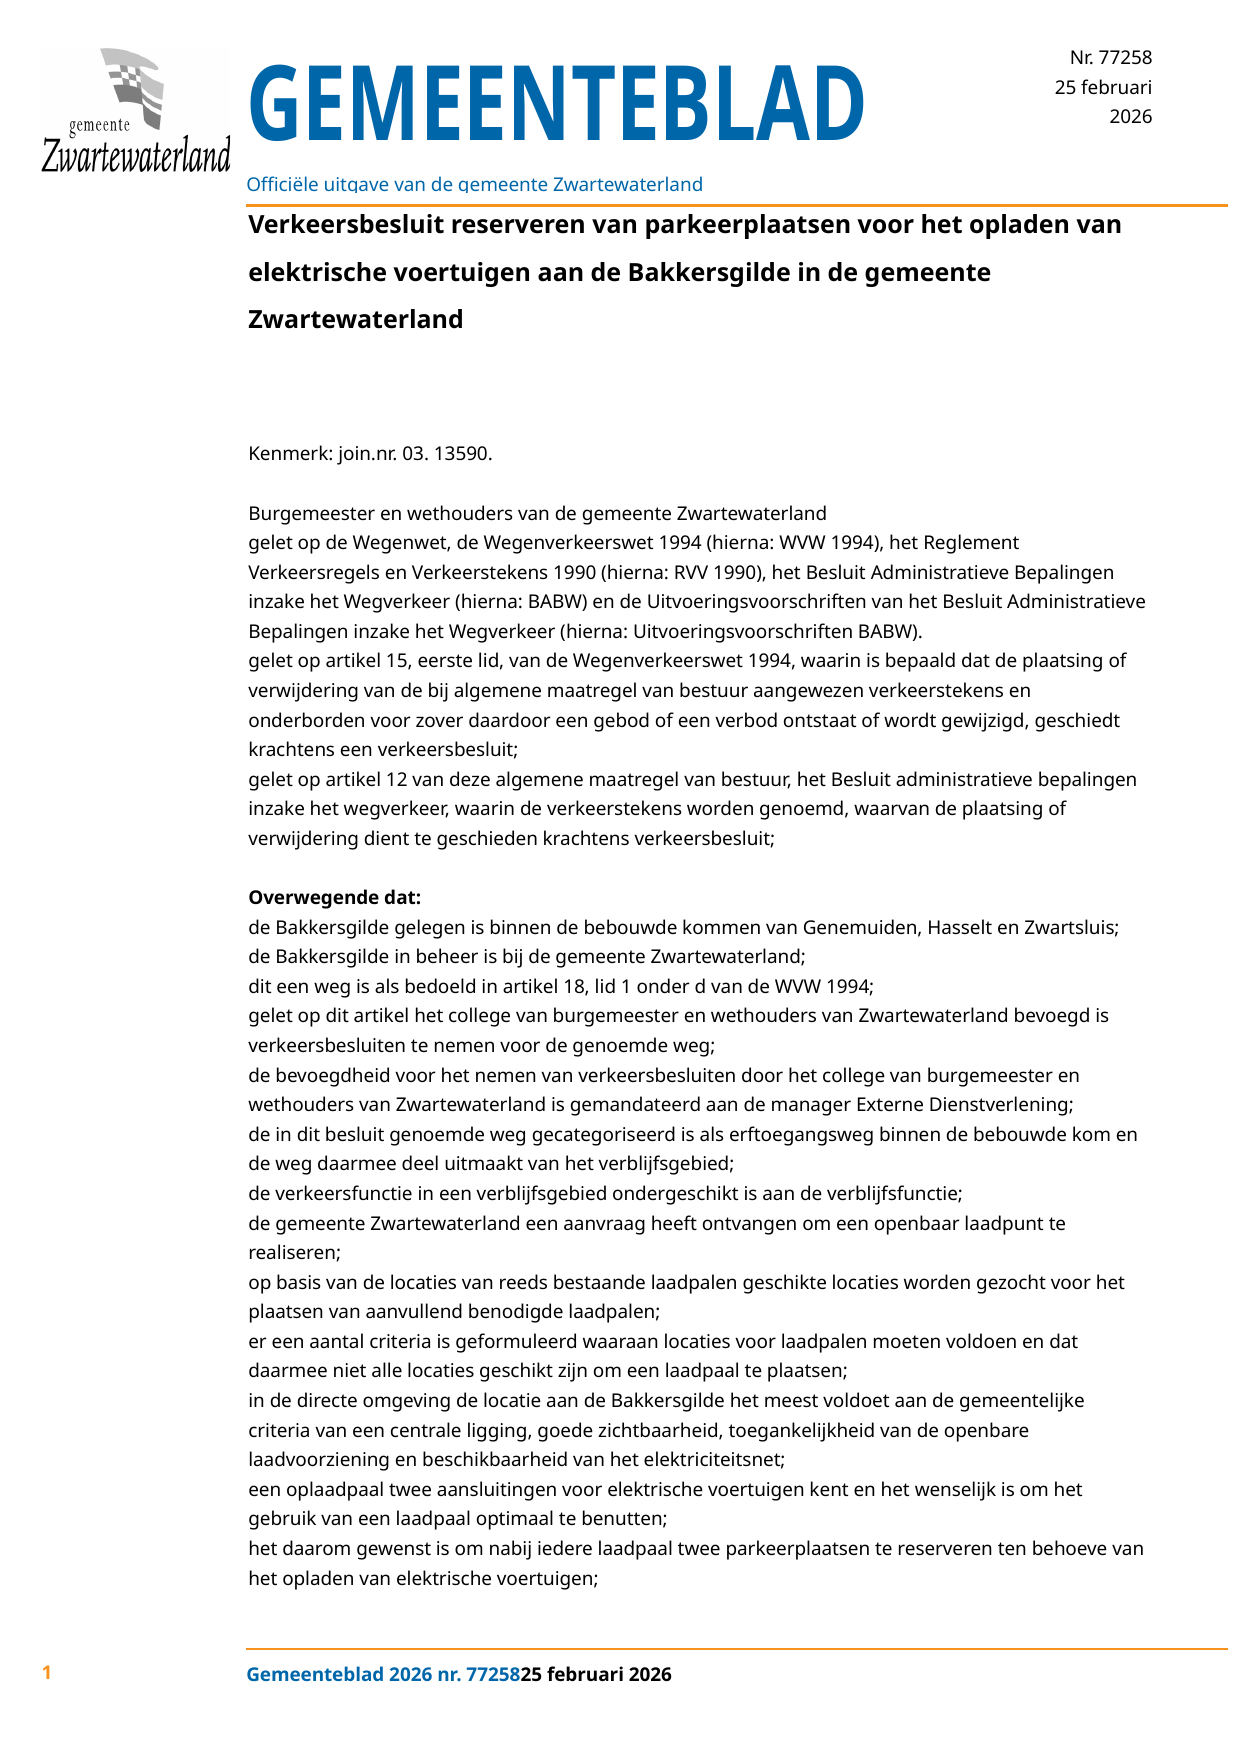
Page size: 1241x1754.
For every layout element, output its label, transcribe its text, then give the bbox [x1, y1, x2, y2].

text de gemeente Zwartewaterland een aanvraag heeft ontvangen om een openbaar laadpunt te realiseren; [248, 1210, 1152, 1265]
text een oplaadpaal twee aansluitingen voor elektrische voertuigen kent en het wenselijk is om het gebruik van een laadpaal optimaal te benutten; [248, 1476, 1152, 1531]
text de Bakkersgilde in beheer is bij de gemeente Zwartewaterland; [248, 943, 1152, 969]
text Burgemeester en wethouders van de gemeente Zwartewaterland [248, 500, 1152, 525]
text dit een weg is als bedoeld in artikel 18, lid 1 onder d van de WVW 1994; [248, 973, 1152, 999]
text Overwegende dat: [248, 884, 1152, 910]
text de bevoegdheid voor het nemen van verkeersbesluiten door het college van burgemeester en wethouders van Zwartewaterland is gemandateerd aan de manager Externe Dienstverlening; [248, 1062, 1152, 1117]
picture [41, 47, 231, 172]
text Verkeersbesluit reserveren van parkeerplaatsen voor het opladen van elektrische voertuigen aan de Bakkersgilde in de gemeente Zwartewaterland [248, 207, 1152, 336]
text gelet op artikel 15, eerste lid, van de Wegenverkeerswet 1994, waarin is bepaald dat de plaatsing of verwijdering van de bij algemene maatregel van bestuur aangewezen verkeerstekens en onderborden voor zover daardoor een gebod of een verbod ontstaat of wordt gewijzigd, geschiedt krachtens een verkeersbesluit; [248, 648, 1152, 762]
text het daarom gewenst is om nabij iedere laadpaal twee parkeerplaatsen te reserveren ten behoeve van het opladen van elektrische voertuigen; [248, 1535, 1152, 1590]
text gelet op de Wegenwet, de Wegenverkeerswet 1994 (hierna: WVW 1994), het Reglement Verkeersregels en Verkeerstekens 1990 (hierna: RVV 1990), het Besluit Administratieve Bepalingen inzake het Wegverkeer (hierna: BABW) en de Uitvoeringsvoorschriften van het Besluit Administratieve Bepalingen inzake het Wegverkeer (hierna: Uitvoeringsvoorschriften BABW). [248, 529, 1152, 644]
text in de directe omgeving de locatie aan de Bakkersgilde het meest voldoet aan de gemeentelijke criteria van een centrale ligging, goede zichtbaarheid, toegankelijkheid van de openbare laadvoorziening en beschikbaarheid van het elektriciteitsnet; [248, 1387, 1152, 1472]
text de in dit besluit genoemde weg gecategoriseerd is als erftoegangsweg binnen de bebouwde kom en de weg daarmee deel uitmaakt van het verblijfsgebied; [248, 1121, 1152, 1176]
text gelet op dit artikel het college van burgemeester en wethouders van Zwartewaterland bevoegd is verkeersbesluiten te nemen voor de genoemde weg; [248, 1003, 1152, 1058]
text de Bakkersgilde gelegen is binnen de bebouwde kommen van Genemuiden, Hasselt en Zwartsluis; [248, 914, 1152, 939]
text de verkeersfunctie in een verblijfsgebied ondergeschikt is aan de verblijfsfunctie; [248, 1180, 1152, 1206]
text er een aantal criteria is geformuleerd waaraan locaties voor laadpalen moeten voldoen en dat daarmee niet alle locaties geschikt zijn om een laadpaal te plaatsen; [248, 1328, 1152, 1383]
text Kenmerk: join.nr. 03. 13590. [248, 441, 1152, 466]
text gelet op artikel 12 van deze algemene maatregel van bestuur, het Besluit administratieve bepalingen inzake het wegverkeer, waarin de verkeerstekens worden genoemd, waarvan de plaatsing of verwijdering dient te geschieden krachtens verkeersbesluit; [248, 766, 1152, 851]
text op basis van de locaties van reeds bestaande laadpalen geschikte locaties worden gezocht voor het plaatsen van aanvullend benodigde laadpalen; [248, 1269, 1152, 1324]
